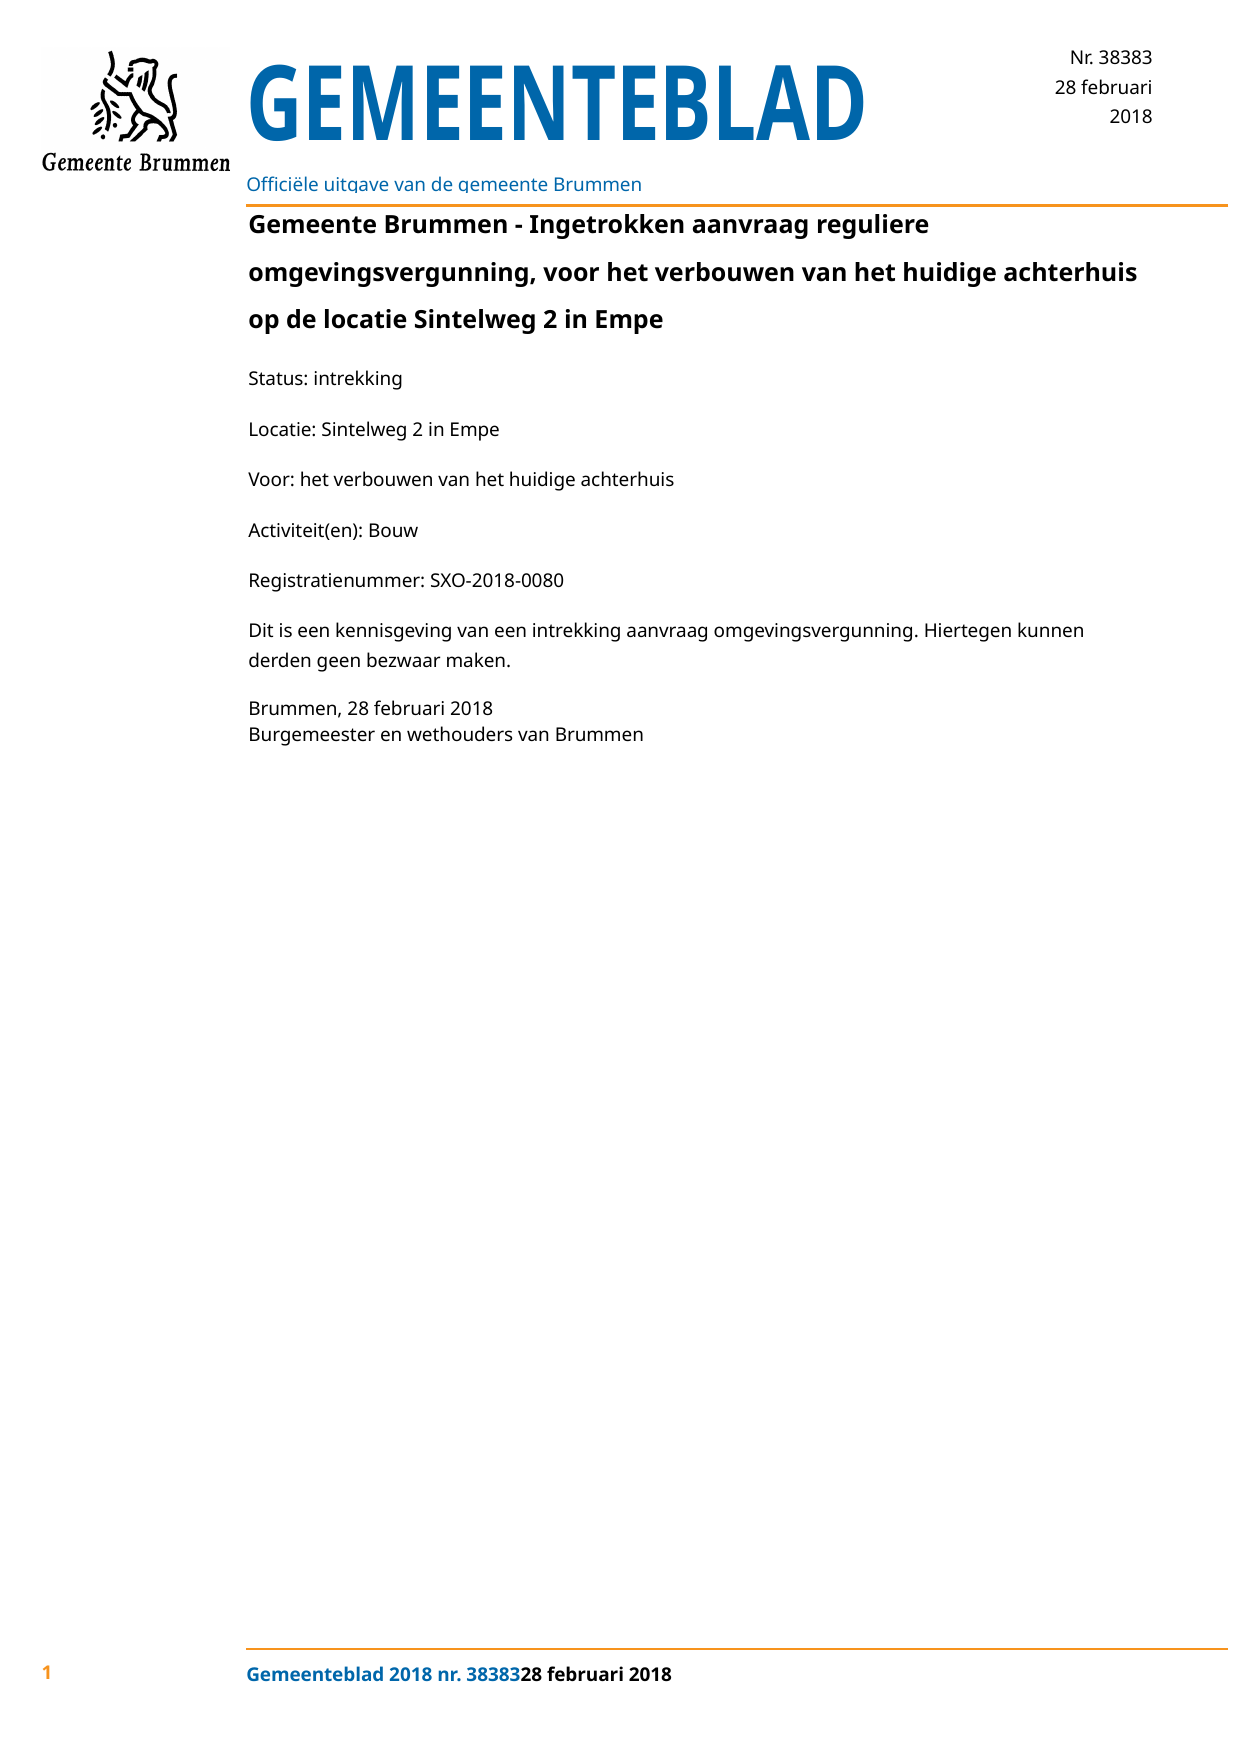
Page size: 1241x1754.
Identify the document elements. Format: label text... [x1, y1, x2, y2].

text Activiteit(en): Bouw [248, 517, 1152, 542]
picture [41, 47, 231, 172]
text Gemeente Brummen - Ingetrokken aanvraag reguliere omgevingsvergunning, voor het verbouwen van het huidige achterhuis op de locatie Sintelweg 2 in Empe [248, 207, 1152, 336]
text Registratienummer: SXO-2018-0080 [248, 567, 1152, 593]
text Dit is een kennisgeving van een intrekking aanvraag omgevingsvergunning. Hiertegen kunnen derden geen bezwaar maken. [248, 618, 1152, 673]
text Voor: het verbouwen van het huidige achterhuis [248, 466, 1152, 492]
text Burgemeester en wethouders van Brummen [248, 721, 1152, 746]
text Locatie: Sintelweg 2 in Empe [248, 416, 1152, 442]
text Brummen, 28 februari 2018 [248, 695, 1152, 721]
text Status: intrekking [248, 366, 1152, 391]
